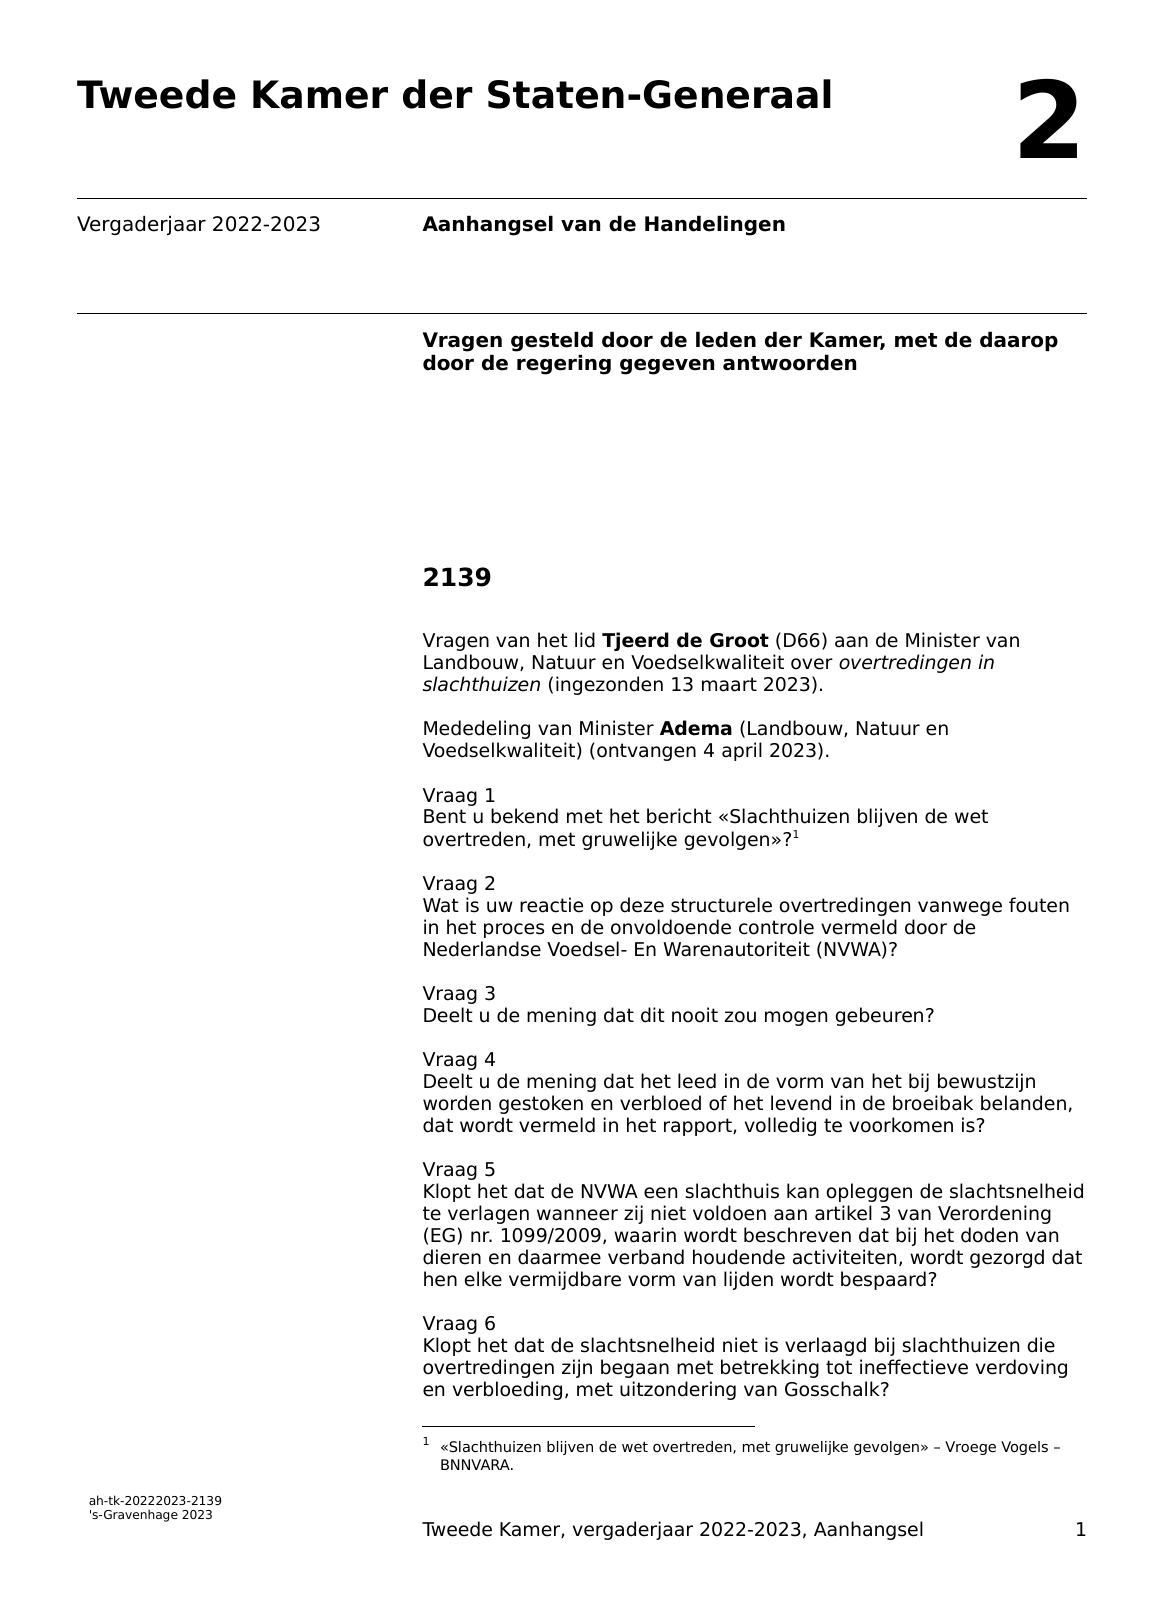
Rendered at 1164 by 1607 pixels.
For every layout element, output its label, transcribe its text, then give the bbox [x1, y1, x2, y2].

text Klopt het dat de slachtsnelheid niet is verlaagd bij slachthuizen die overtredingen zijn begaan met betrekking tot ineffectieve verdoving en verbloeding, met uitzondering van Gosschalk? [422, 1335, 1087, 1401]
table_cell Vragen gesteld door de leden der Kamer, met de daarop door de regering gegeven antwoorden [422, 314, 1087, 375]
table_header Tweede Kamer der Staten-Generaal [77, 59, 886, 198]
text ah-tk-20222023-2139 [88, 1494, 323, 1508]
text Vraag 3 [422, 983, 1087, 1005]
table_header 2 [886, 59, 1087, 198]
text Deelt u de mening dat dit nooit zou mogen gebeuren? [422, 1005, 1087, 1027]
text Vraag 5 [422, 1159, 1087, 1181]
text 2139 [422, 563, 1087, 592]
table_cell [77, 314, 422, 375]
text Mededeling van Minister Adema (Landbouw, Natuur en Voedselkwaliteit) (ontvangen 4 april 2023). [422, 718, 1087, 762]
text Vraag 1 [422, 784, 1087, 806]
text Vraag 6 [422, 1313, 1087, 1335]
table_cell Vergaderjaar 2022-2023 [77, 199, 422, 313]
text Klopt het dat de NVWA een slachthuis kan opleggen de slachtsnelheid te verlagen wanneer zij niet voldoen aan artikel 3 van Verordening (EG) nr. 1099/2009, waarin wordt beschreven dat bij het doden van dieren en daarmee verband houdende activiteiten, wordt gezorgd dat hen elke vermijdbare vorm van lijden wordt bespaard? [422, 1181, 1087, 1291]
text 's-Gravenhage 2023 [88, 1508, 323, 1522]
text «Slachthuizen blijven de wet overtreden, met gruwelijke gevolgen» – Vroege Vogels – BNNVARA. [422, 1435, 1087, 1474]
text Wat is uw reactie op deze structurele overtredingen vanwege fouten in het proces en de onvoldoende controle vermeld door de Nederlandse Voedsel- En Warenautoriteit (NVWA)? [422, 894, 1087, 961]
table_cell Aanhangsel van de Handelingen [422, 199, 1087, 313]
text Vraag 4 [422, 1049, 1087, 1071]
text Vraag 2 [422, 873, 1087, 894]
text Bent u bekend met het bericht «Slachthuizen blijven de wet overtreden, met gruwelijke gevolgen»? [422, 806, 1087, 850]
text Vragen van het lid Tjeerd de Groot (D66) aan de Minister van Landbouw, Natuur en Voedselkwaliteit over overtredingen in slachthuizen (ingezonden 13 maart 2023). [422, 630, 1087, 696]
text Deelt u de mening dat het leed in de vorm van het bij bewustzijn worden gestoken en verbloed of het levend in de broeibak belanden, dat wordt vermeld in het rapport, volledig te voorkomen is? [422, 1071, 1087, 1137]
